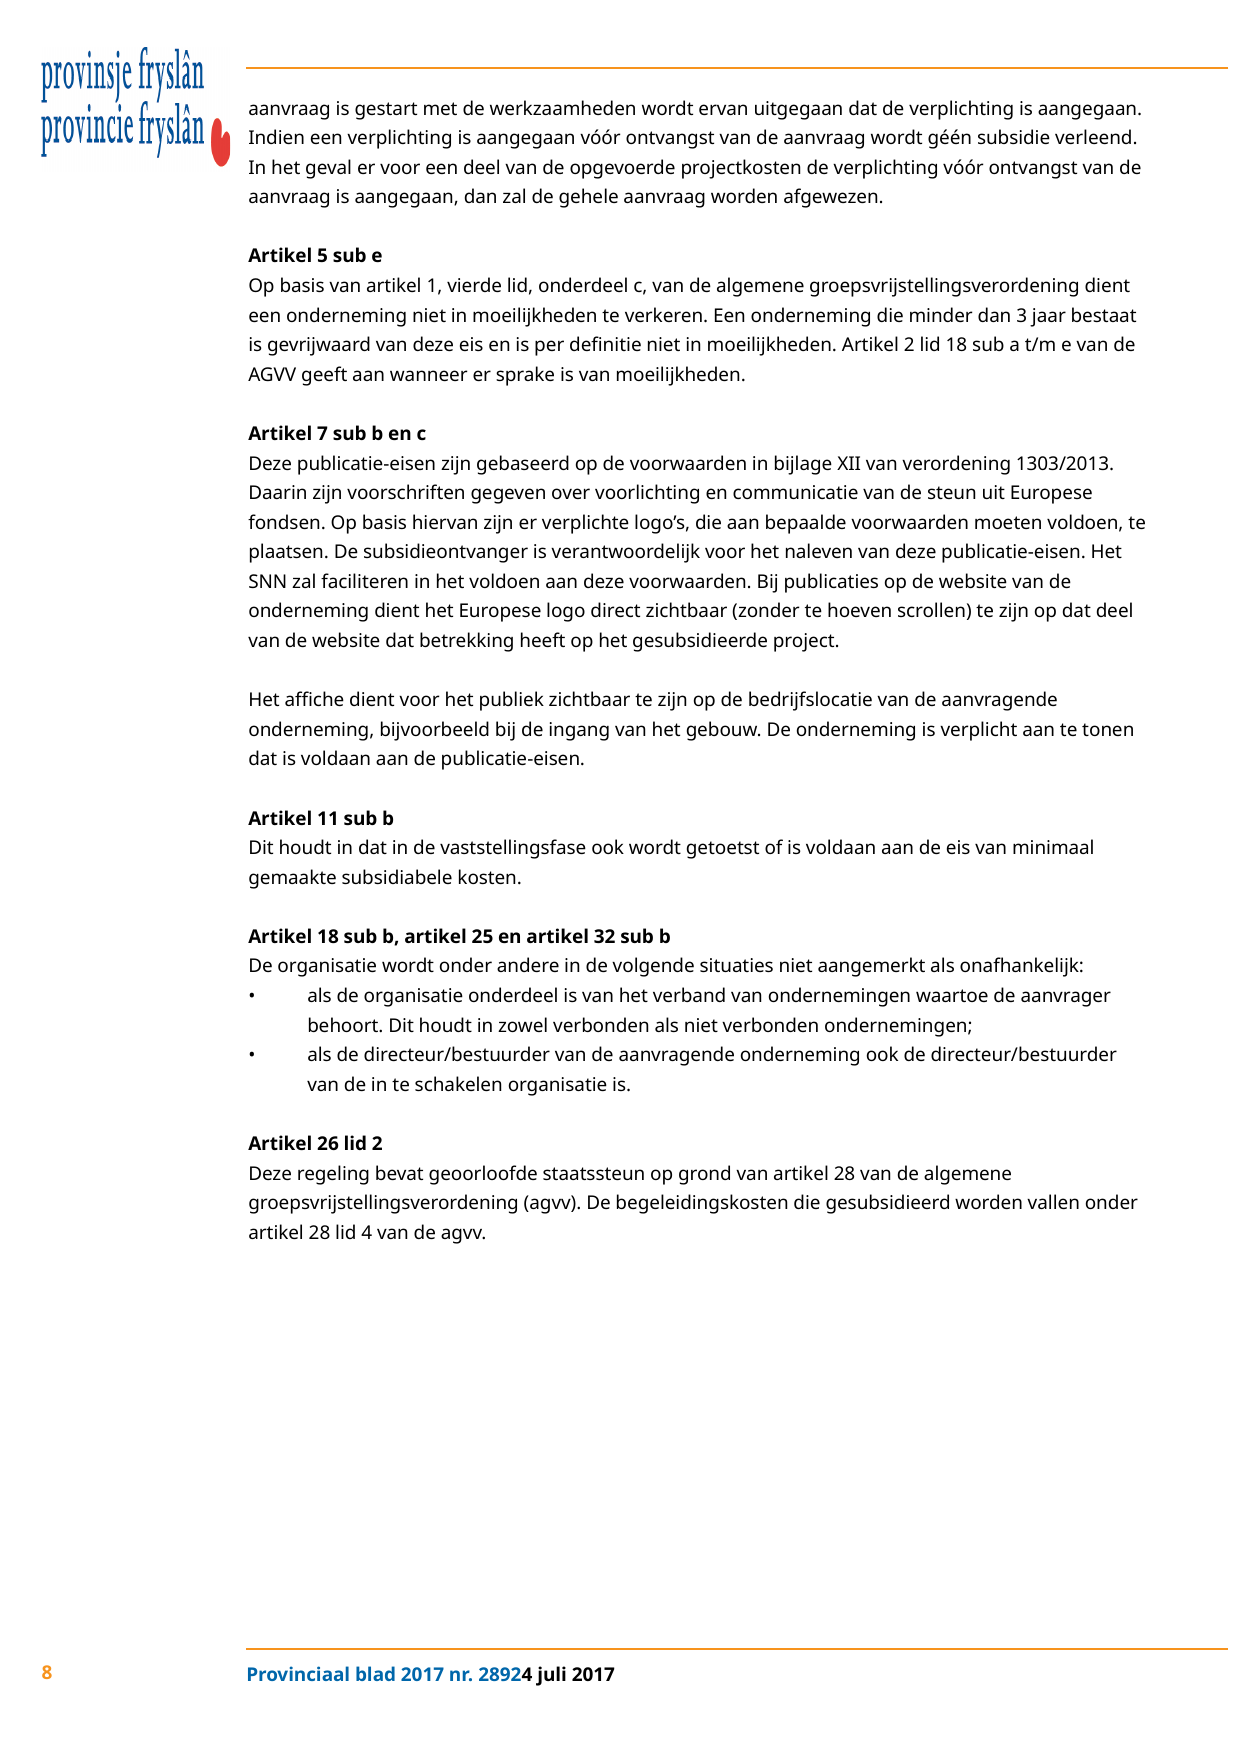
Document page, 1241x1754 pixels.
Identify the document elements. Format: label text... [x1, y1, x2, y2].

text Artikel 18 sub b, artikel 25 en artikel 32 sub b [248, 923, 1152, 949]
text De organisatie wordt onder andere in de volgende situaties niet aangemerkt als onafhankelijk: [248, 953, 1152, 978]
picture [41, 47, 231, 172]
text Deze publicatie-eisen zijn gebaseerd op de voorwaarden in bijlage XII van verordening 1303/2013. Daarin zijn voorschriften gegeven over voorlichting en communicatie van de steun uit Europese fondsen. Op basis hiervan zijn er verplichte logo’s, die aan bepaalde voorwaarden moeten voldoen, te plaatsen. De subsidieontvanger is verantwoordelijk voor het naleven van deze publicatie-eisen. Het SNN zal faciliteren in het voldoen aan deze voorwaarden. Bij publicaties op de website van de onderneming dient het Europese logo direct zichtbaar (zonder te hoeven scrollen) te zijn op dat deel van de website dat betrekking heeft op het gesubsidieerde project. [248, 450, 1152, 653]
text Op basis van artikel 1, vierde lid, onderdeel c, van de algemene groepsvrijstellingsverordening dient een onderneming niet in moeilijkheden te verkeren. Een onderneming die minder dan 3 jaar bestaat is gevrijwaard van deze eis en is per definitie niet in moeilijkheden. Artikel 2 lid 18 sub a t/m e van de AGVV geeft aan wanneer er sprake is van moeilijkheden. [248, 272, 1152, 387]
text Artikel 7 sub b en c [248, 420, 1152, 446]
text Het affiche dient voor het publiek zichtbaar te zijn op de bedrijfslocatie van de aanvragende onderneming, bijvoorbeeld bij de ingang van het gebouw. De onderneming is verplicht aan te tonen dat is voldaan aan de publicatie-eisen. [248, 686, 1152, 771]
text Artikel 5 sub e [248, 243, 1152, 268]
text Artikel 11 sub b [248, 805, 1152, 831]
text Deze regeling bevat geoorloofde staatssteun op grond van artikel 28 van de algemene groepsvrijstellingsverordening (agvv). De begeleidingskosten die gesubsidieerd worden vallen onder artikel 28 lid 4 van de agvv. [248, 1160, 1152, 1245]
text aanvraag is gestart met de werkzaamheden wordt ervan uitgegaan dat de verplichting is aangegaan. Indien een verplichting is aangegaan vóór ontvangst van de aanvraag wordt géén subsidie verleend. [248, 95, 1152, 150]
text Artikel 26 lid 2 [248, 1130, 1152, 1156]
text Dit houdt in dat in de vaststellingsfase ook wordt getoetst of is voldaan aan de eis van minimaal gemaakte subsidiabele kosten. [248, 834, 1152, 890]
list als de organisatie onderdeel is van het verband van ondernemingen waartoe de aanvrager behoort. Dit houdt in zowel verbonden als niet verbonden ondernemingen; [248, 982, 1152, 1038]
list als de directeur/bestuurder van de aanvragende onderneming ook de directeur/bestuurder van de in te schakelen organisatie is. [248, 1041, 1152, 1097]
text In het geval er voor een deel van de opgevoerde projectkosten de verplichting vóór ontvangst van de aanvraag is aangegaan, dan zal de gehele aanvraag worden afgewezen. [248, 154, 1152, 209]
